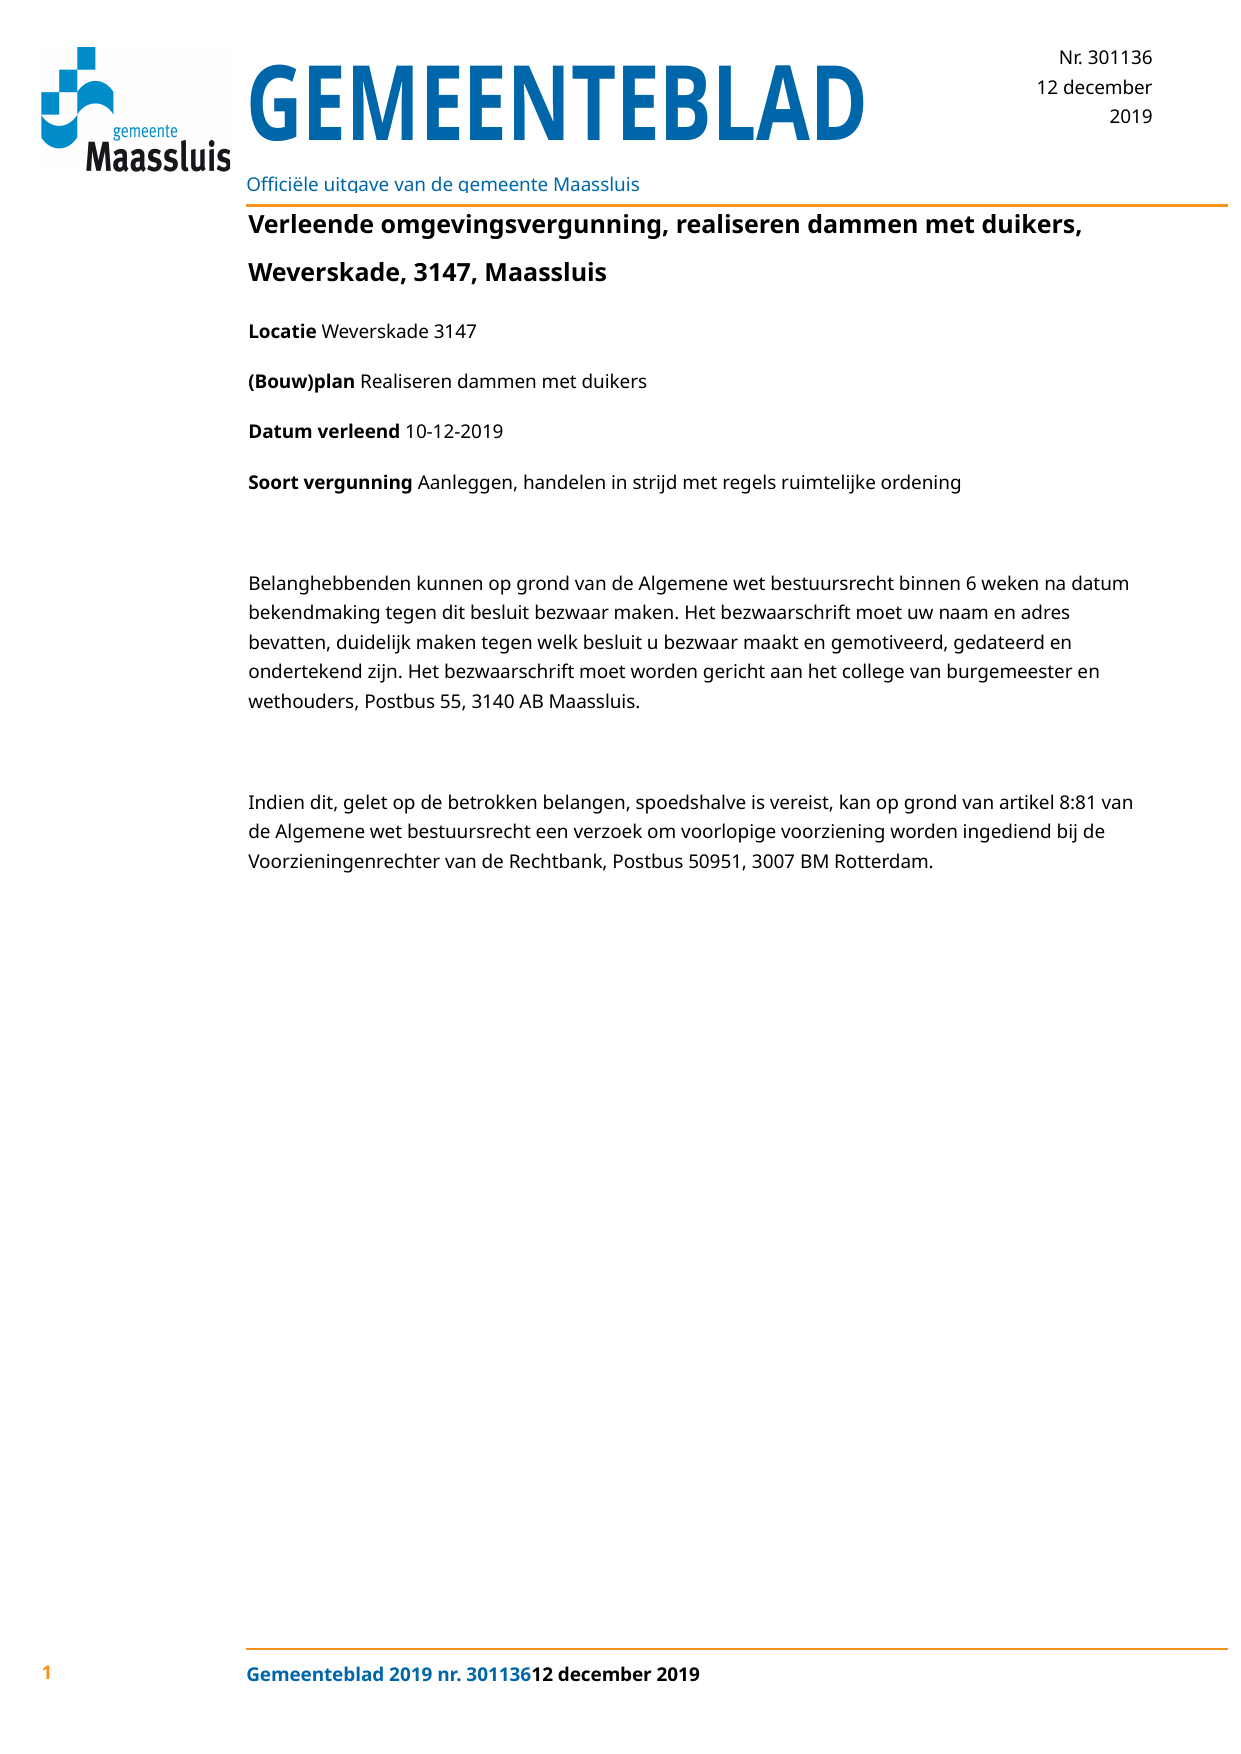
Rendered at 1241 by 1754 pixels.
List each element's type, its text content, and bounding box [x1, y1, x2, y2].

text Soort vergunning Aanleggen, handelen in strijd met regels ruimtelijke ordening [248, 469, 1152, 495]
text Indien dit, gelet op de betrokken belangen, spoedshalve is vereist, kan op grond van artikel 8:81 van de Algemene wet bestuursrecht een verzoek om voorlopige voorziening worden ingediend bij de Voorzieningenrechter van de Rechtbank, Postbus 50951, 3007 BM Rotterdam. [248, 789, 1152, 874]
picture [41, 47, 77, 92]
text Belanghebbenden kunnen op grond van de Algemene wet bestuursrecht binnen 6 weken na datum bekendmaking tegen dit besluit bezwaar maken. Het bezwaarschrift moet uw naam en adres bevatten, duidelijk maken tegen welk besluit u bezwaar maakt en gemotiveerd, gedateerd en ondertekend zijn. Het bezwaarschrift moet worden gericht aan het college van burgemeester en wethouders, Postbus 55, 3140 AB Maassluis. [248, 570, 1152, 714]
picture [41, 47, 231, 172]
text Datum verleend 10-12-2019 [248, 419, 1152, 444]
text (Bouw)plan Realiseren dammen met duikers [248, 368, 1152, 394]
text Verleende omgevingsvergunning, realiseren dammen met duikers, Weverskade, 3147, Maassluis [248, 207, 1152, 288]
text Locatie Weverskade 3147 [248, 318, 1152, 344]
